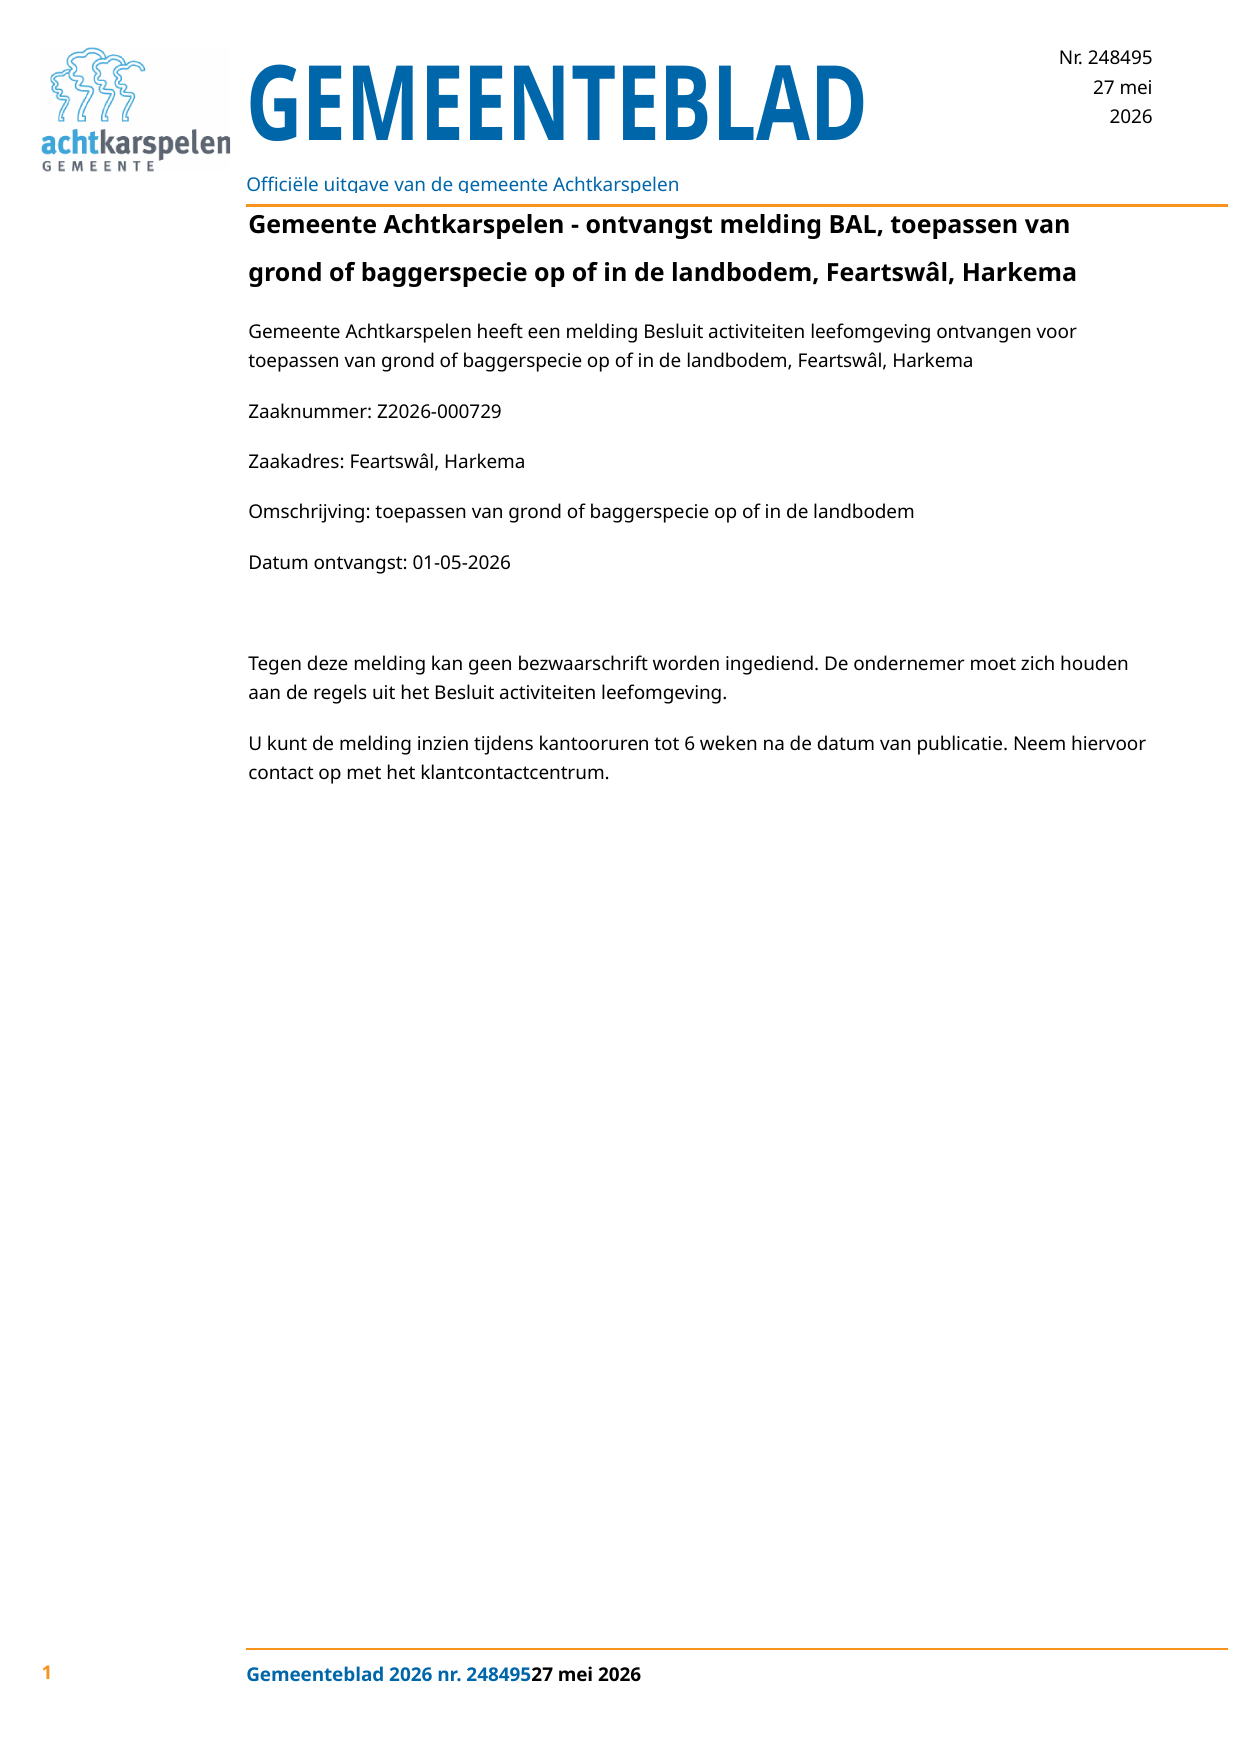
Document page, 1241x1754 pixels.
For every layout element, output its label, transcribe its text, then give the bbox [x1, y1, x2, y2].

text Zaakadres: Feartswâl, Harkema [248, 448, 1152, 474]
text Omschrijving: toepassen van grond of baggerspecie op of in de landbodem [248, 499, 1152, 524]
picture [41, 47, 231, 172]
text Datum ontvangst: 01-05-2026 [248, 549, 1152, 575]
text Tegen deze melding kan geen bezwaarschrift worden ingediend. De ondernemer moet zich houden aan de regels uit het Besluit activiteiten leefomgeving. [248, 650, 1152, 705]
text U kunt de melding inzien tijdens kantooruren tot 6 weken na de datum van publicatie. Neem hiervoor contact op met het klantcontactcentrum. [248, 730, 1152, 785]
text Gemeente Achtkarspelen - ontvangst melding BAL, toepassen van grond of baggerspecie op of in de landbodem, Feartswâl, Harkema [248, 207, 1152, 288]
text Gemeente Achtkarspelen heeft een melding Besluit activiteiten leefomgeving ontvangen voor toepassen van grond of baggerspecie op of in de landbodem, Feartswâl, Harkema [248, 318, 1152, 373]
text Zaaknummer: Z2026-000729 [248, 398, 1152, 424]
